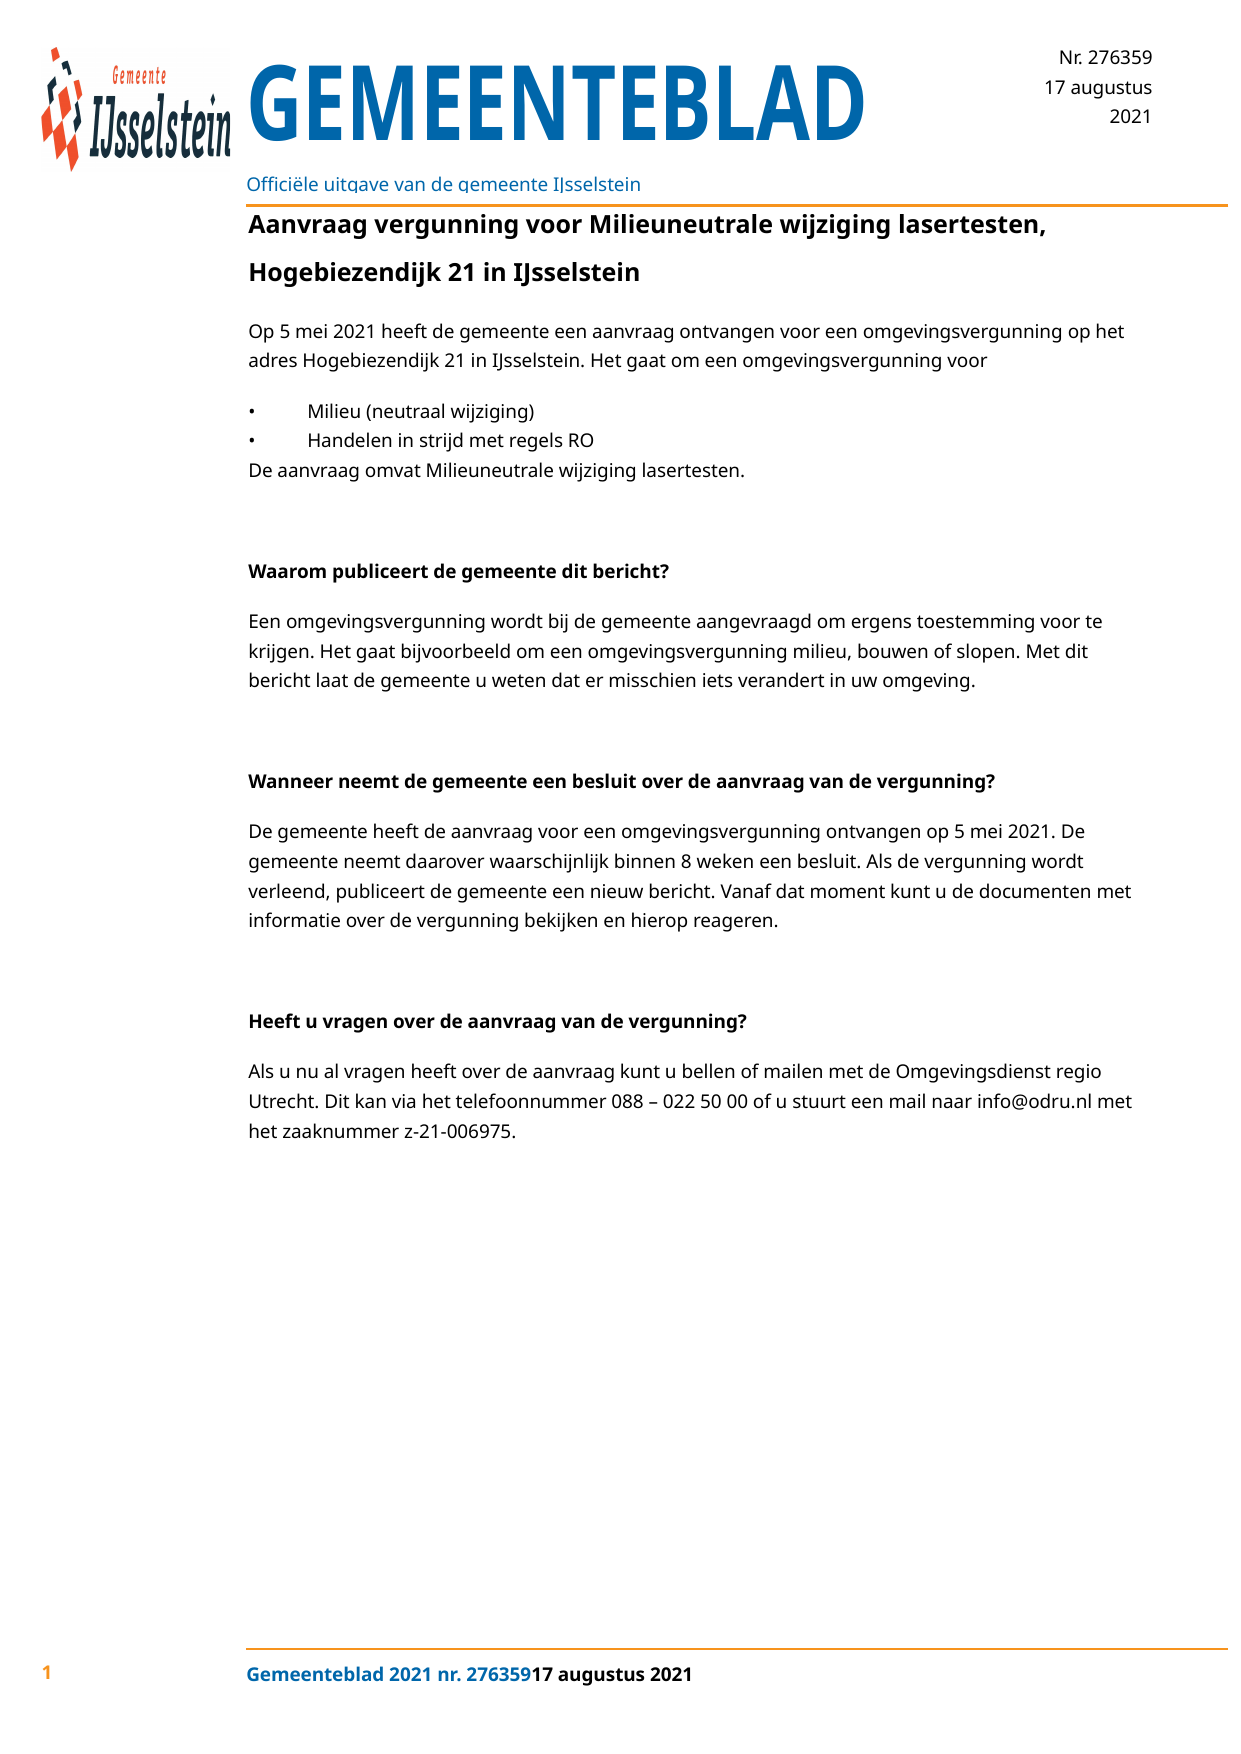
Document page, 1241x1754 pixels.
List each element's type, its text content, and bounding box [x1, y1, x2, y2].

list Handelen in strijd met regels RO [248, 427, 1152, 453]
text Heeft u vragen over de aanvraag van de vergunning? [248, 1008, 1152, 1034]
text De aanvraag omvat Milieuneutrale wijziging lasertesten. [248, 457, 1152, 483]
text Op 5 mei 2021 heeft de gemeente een aanvraag ontvangen voor een omgevingsvergunning op het adres Hogebiezendijk 21 in IJsselstein. Het gaat om een omgevingsvergunning voor [248, 318, 1152, 373]
picture [41, 47, 231, 172]
list Milieu (neutraal wijziging) [248, 398, 1152, 424]
text Als u nu al vragen heeft over de aanvraag kunt u bellen of mailen met de Omgevingsdienst regio Utrecht. Dit kan via het telefoonnummer 088 – 022 50 00 of u stuurt een mail naar info@odru.nl met het zaaknummer z-21-006975. [248, 1059, 1152, 1144]
text Aanvraag vergunning voor Milieuneutrale wijziging lasertesten, Hogebiezendijk 21 in IJsselstein [248, 207, 1152, 288]
text Een omgevingsvergunning wordt bij de gemeente aangevraagd om ergens toestemming voor te krijgen. Het gaat bijvoorbeeld om een omgevingsvergunning milieu, bouwen of slopen. Met dit bericht laat de gemeente u weten dat er misschien iets verandert in uw omgeving. [248, 608, 1152, 693]
text Wanneer neemt de gemeente een besluit over de aanvraag van de vergunning? [248, 768, 1152, 794]
text Waarom publiceert de gemeente dit bericht? [248, 558, 1152, 584]
text De gemeente heeft de aanvraag voor een omgevingsvergunning ontvangen op 5 mei 2021. De gemeente neemt daarover waarschijnlijk binnen 8 weken een besluit. Als de vergunning wordt verleend, publiceert de gemeente een nieuw bericht. Vanaf dat moment kunt u de documenten met informatie over de vergunning bekijken en hierop reageren. [248, 819, 1152, 933]
